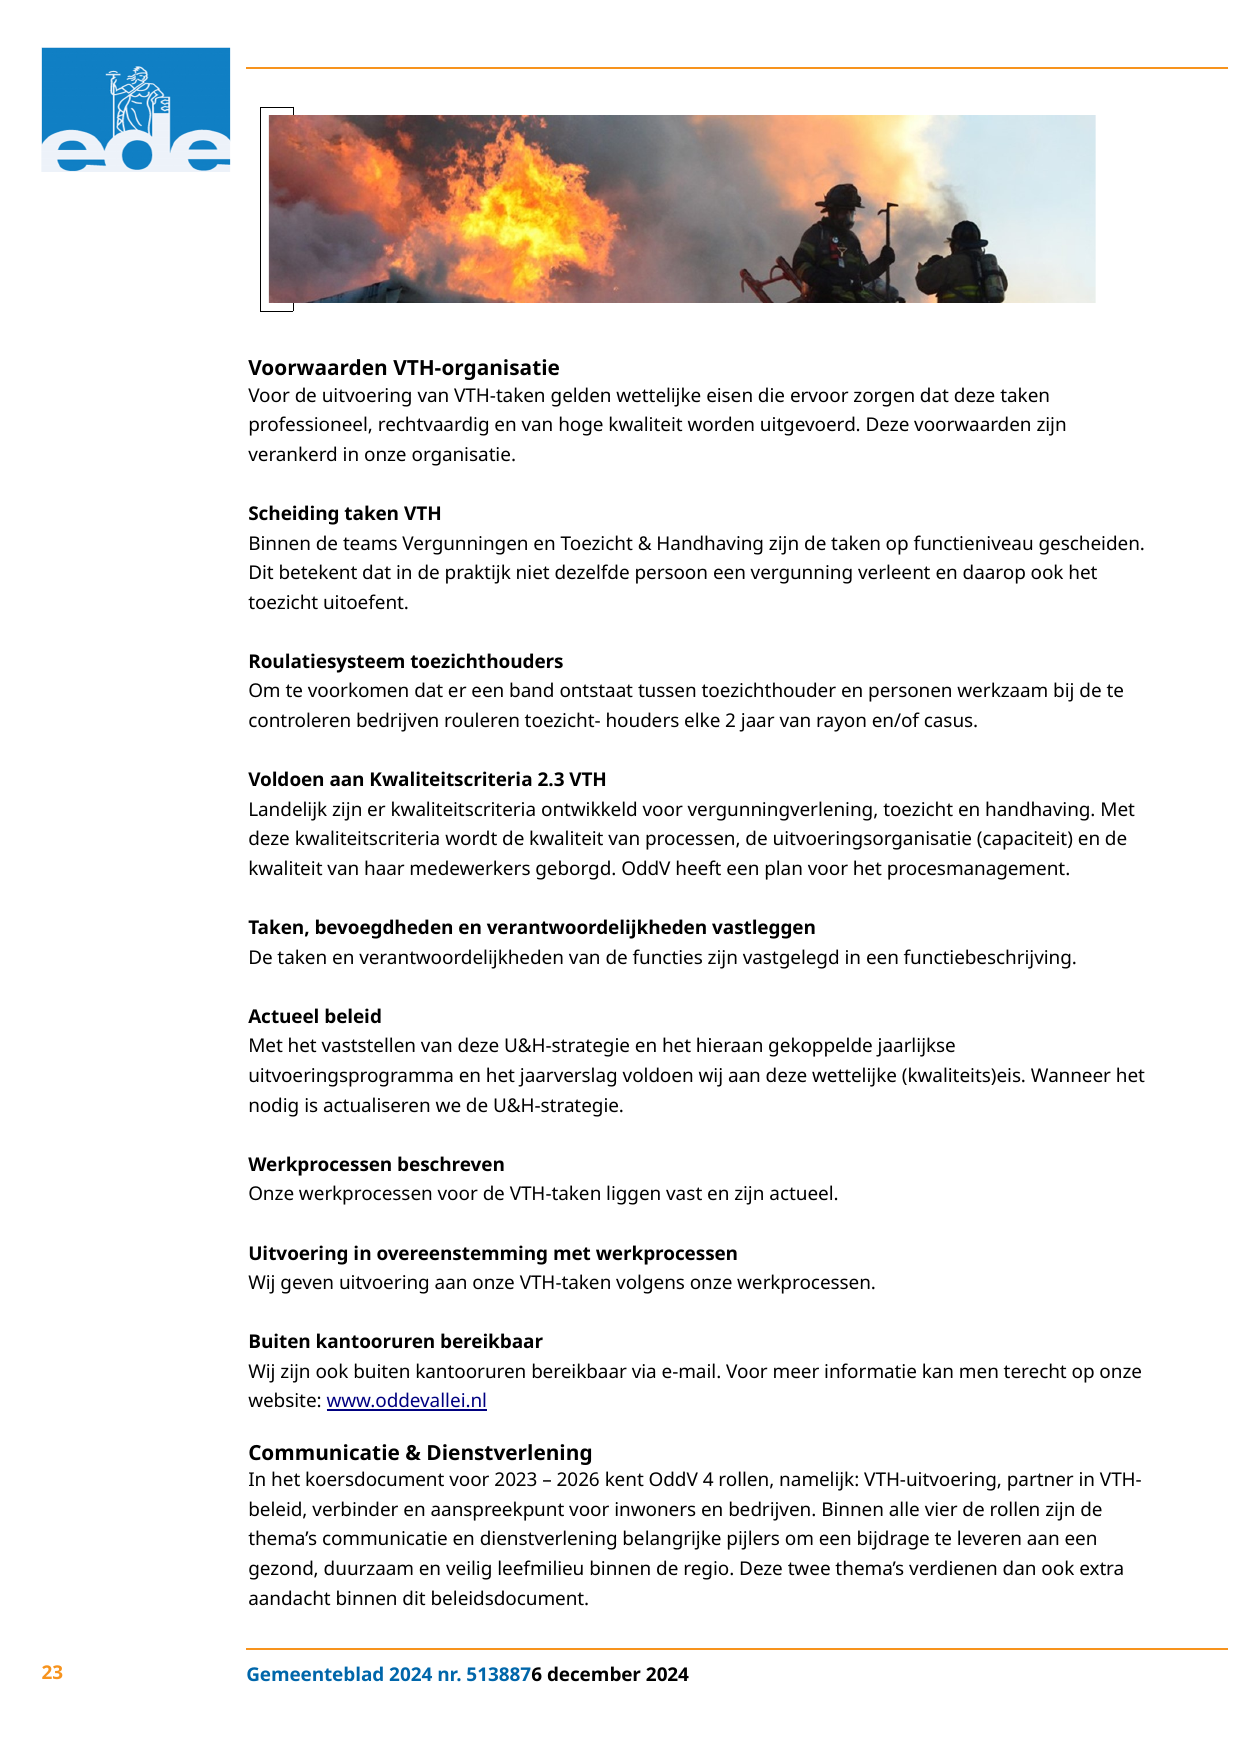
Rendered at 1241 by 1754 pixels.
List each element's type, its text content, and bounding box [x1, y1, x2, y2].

text Wij geven uitvoering aan onze VTH-taken volgens onze werkprocessen. [248, 1269, 1152, 1295]
text Onze werkprocessen voor de VTH-taken liggen vast en zijn actueel. [248, 1181, 1152, 1206]
text Met het vaststellen van deze U&H-strategie en het hieraan gekoppelde jaarlijkse uitvoeringsprogramma en het jaarverslag voldoen wij aan deze wettelijke (kwaliteits)eis. Wanneer het nodig is actualiseren we de U&H-strategie. [248, 1033, 1152, 1117]
text Werkprocessen beschreven [248, 1151, 1152, 1177]
text Communicatie & Dienstverlening [248, 1438, 1152, 1466]
text Taken, bevoegdheden en verantwoordelijkheden vastleggen [248, 914, 1152, 940]
picture [41, 47, 231, 172]
text Uitvoering in overeenstemming met werkprocessen [248, 1240, 1152, 1265]
text Landelijk zijn er kwaliteitscriteria ontwikkeld voor vergunningverlening, toezicht en handhaving. Met deze kwaliteitscriteria wordt de kwaliteit van processen, de uitvoeringsorganisatie (capaciteit) en de kwaliteit van haar medewerkers geborgd. OddV heeft een plan voor het procesmanagement. [248, 796, 1152, 881]
text Binnen de teams Vergunningen en Toezicht & Handhaving zijn de taken op functieniveau gescheiden. Dit betekent dat in de praktijk niet dezelfde persoon een vergunning verleent en daarop ook het toezicht uitoefent. [248, 530, 1152, 614]
text Voor de uitvoering van VTH-taken gelden wettelijke eisen die ervoor zorgen dat deze taken professioneel, rechtvaardig en van hoge kwaliteit worden uitgevoerd. Deze voorwaarden zijn verankerd in onze organisatie. [248, 382, 1152, 467]
text Scheiding taken VTH [248, 500, 1152, 526]
picture [268, 115, 1096, 303]
text Wij zijn ook buiten kantooruren bereikbaar via e-mail. Voor meer informatie kan men terecht op onze website: www.oddevallei.nl [248, 1358, 1152, 1413]
text Actueel beleid [248, 1003, 1152, 1029]
text De taken en verantwoordelijkheden van de functies zijn vastgelegd in een functiebeschrijving. [248, 944, 1152, 969]
text Roulatiesysteem toezichthouders [248, 648, 1152, 674]
text Voldoen aan Kwaliteitscriteria 2.3 VTH [248, 766, 1152, 792]
text In het koersdocument voor 2023 – 2026 kent OddV 4 rollen, namelijk: VTH-uitvoering, partner in VTH-beleid, verbinder en aanspreekpunt voor inwoners en bedrijven. Binnen alle vier de rollen zijn de thema’s communicatie en dienstverlening belangrijke pijlers om een bijdrage te leveren aan een gezond, duurzaam en veilig leefmilieu binnen de regio. Deze twee thema’s verdienen dan ook extra aandacht binnen dit beleidsdocument. [248, 1466, 1152, 1611]
text Buiten kantooruren bereikbaar [248, 1328, 1152, 1354]
text Om te voorkomen dat er een band ontstaat tussen toezichthouder en personen werkzaam bij de te controleren bedrijven rouleren toezicht- houders elke 2 jaar van rayon en/of casus. [248, 678, 1152, 733]
text Voorwaarden VTH-organisatie [248, 353, 1152, 382]
